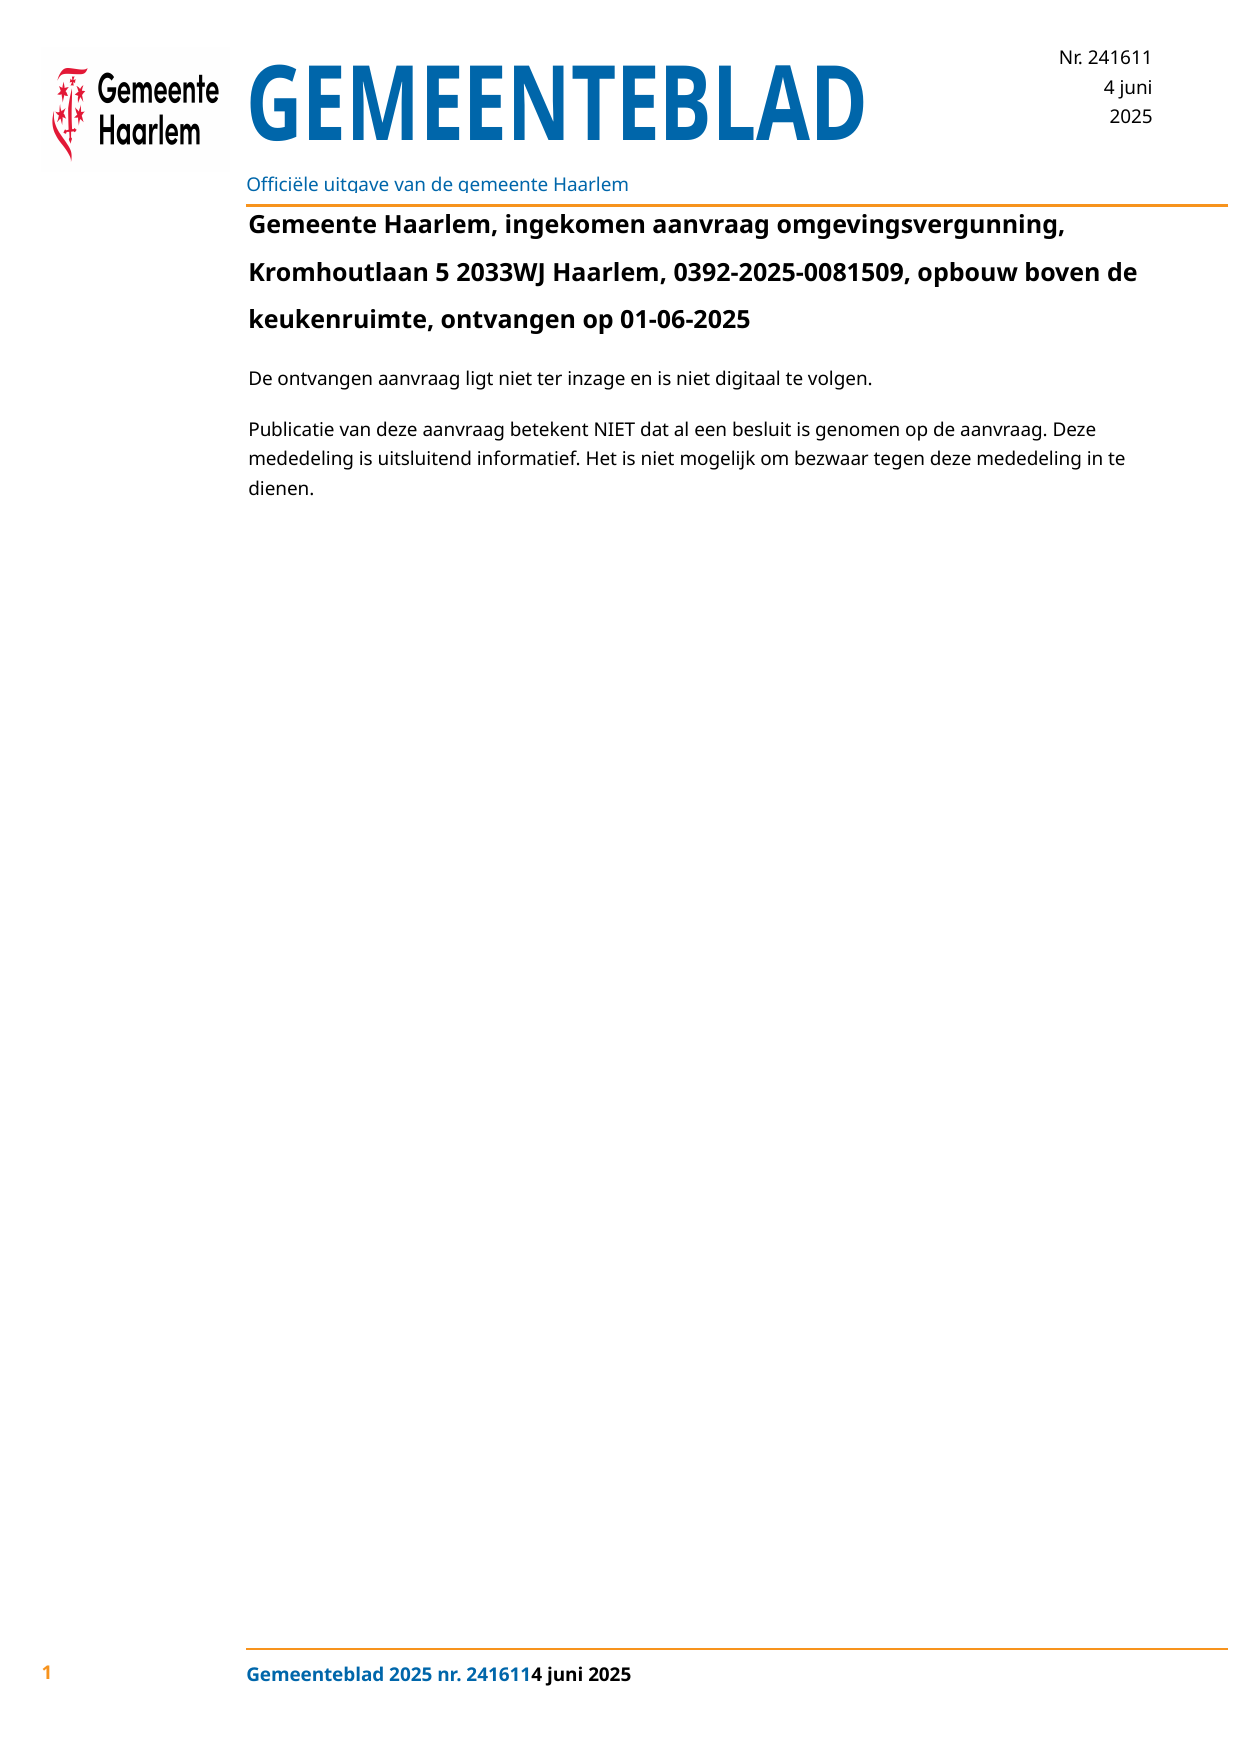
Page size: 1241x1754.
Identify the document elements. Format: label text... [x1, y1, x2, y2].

text Gemeente Haarlem, ingekomen aanvraag omgevingsvergunning, Kromhoutlaan 5 2033WJ Haarlem, 0392-2025-0081509, opbouw boven de keukenruimte, ontvangen op 01-06-2025 [248, 207, 1152, 336]
text Publicatie van deze aanvraag betekent NIET dat al een besluit is genomen op de aanvraag. Deze mededeling is uitsluitend informatief. Het is niet mogelijk om bezwaar tegen deze mededeling in te dienen. [248, 416, 1152, 501]
text De ontvangen aanvraag ligt niet ter inzage en is niet digitaal te volgen. [248, 366, 1152, 391]
picture [41, 47, 231, 172]
